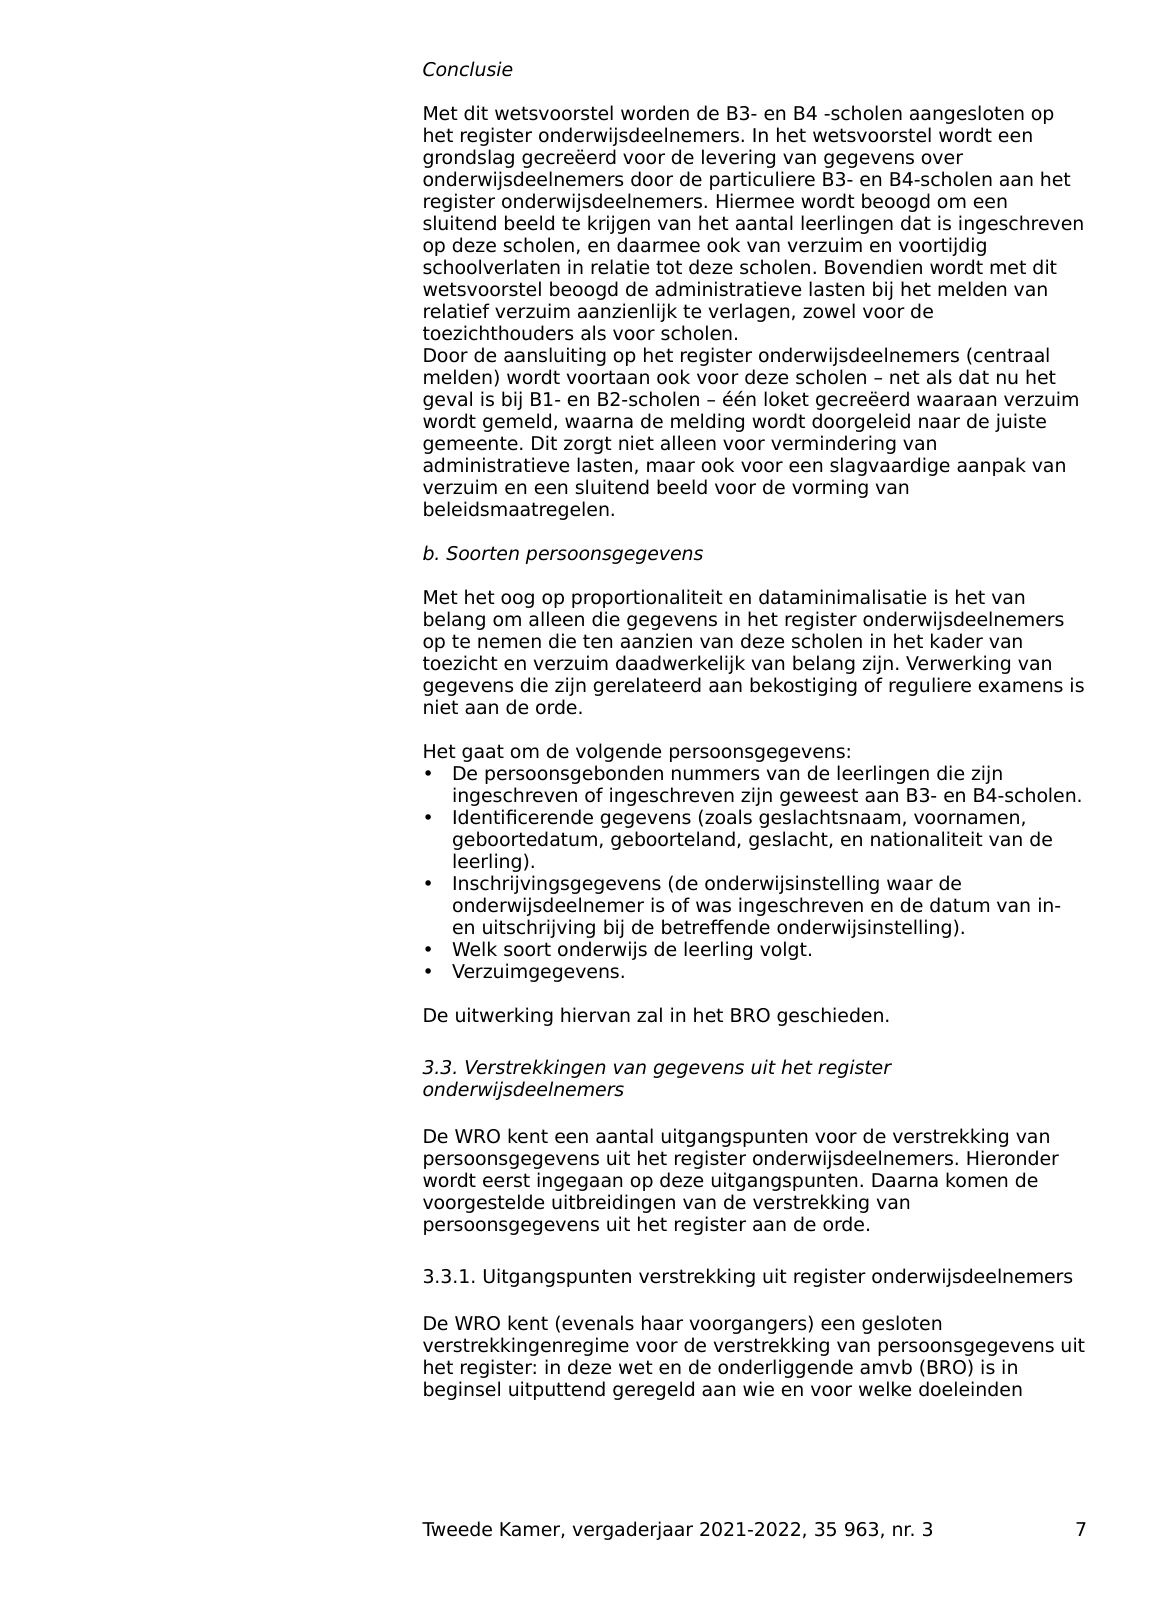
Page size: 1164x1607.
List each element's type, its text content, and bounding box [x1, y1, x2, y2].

subtitle 3.3. Verstrekkingen van gegevens uit het register onderwijsdeelnemers [422, 1057, 1087, 1101]
text Door de aansluiting op het register onderwijsdeelnemers (centraal melden) wordt voortaan ook voor deze scholen – net als dat nu het geval is bij B1- en B2-scholen – één loket gecreëerd waaraan verzuim wordt gemeld, waarna de melding wordt doorgeleid naar de juiste gemeente. Dit zorgt niet alleen voor vermindering van administratieve lasten, maar ook voor een slagvaardige aanpak van verzuim en een sluitend beeld voor de vorming van beleidsmaatregelen. [422, 345, 1087, 521]
subtitle b. Soorten persoonsgegevens [422, 543, 1087, 565]
text • Verzuimgegevens. [422, 961, 1087, 983]
text Het gaat om de volgende persoonsgegevens: [422, 741, 1087, 763]
text De uitwerking hiervan zal in het BRO geschieden. [422, 1005, 1087, 1027]
text • De persoonsgebonden nummers van de leerlingen die zijn ingeschreven of ingeschreven zijn geweest aan B3- en B4-scholen. [422, 763, 1087, 807]
text De WRO kent een aantal uitgangspunten voor de verstrekking van persoonsgegevens uit het register onderwijsdeelnemers. Hieronder wordt eerst ingegaan op deze uitgangspunten. Daarna komen de voorgestelde uitbreidingen van de verstrekking van persoonsgegevens uit het register aan de orde. [422, 1126, 1087, 1236]
text Met dit wetsvoorstel worden de B3- en B4 -scholen aangesloten op het register onderwijsdeelnemers. In het wetsvoorstel wordt een grondslag gecreëerd voor de levering van gegevens over onderwijsdeelnemers door de particuliere B3- en B4-scholen aan het register onderwijsdeelnemers. Hiermee wordt beoogd om een sluitend beeld te krijgen van het aantal leerlingen dat is ingeschreven op deze scholen, en daarmee ook van verzuim en voortijdig schoolverlaten in relatie tot deze scholen. Bovendien wordt met dit wetsvoorstel beoogd de administratieve lasten bij het melden van relatief verzuim aanzienlijk te verlagen, zowel voor de toezichthouders als voor scholen. [422, 103, 1087, 345]
subtitle Conclusie [422, 59, 1087, 81]
text • Welk soort onderwijs de leerling volgt. [422, 939, 1087, 961]
text • Inschrijvingsgegevens (de onderwijsinstelling waar de onderwijsdeelnemer is of was ingeschreven en de datum van in- en uitschrijving bij de betreffende onderwijsinstelling). [422, 873, 1087, 939]
text De WRO kent (evenals haar voorgangers) een gesloten verstrekkingenregime voor de verstrekking van persoonsgegevens uit het register: in deze wet en de onderliggende amvb (BRO) is in beginsel uitputtend geregeld aan wie en voor welke doeleinden [422, 1313, 1087, 1401]
text Met het oog op proportionaliteit en dataminimalisatie is het van belang om alleen die gegevens in het register onderwijsdeelnemers op te nemen die ten aanzien van deze scholen in het kader van toezicht en verzuim daadwerkelijk van belang zijn. Verwerking van gegevens die zijn gerelateerd aan bekostiging of reguliere examens is niet aan de orde. [422, 587, 1087, 719]
subtitle 3.3.1. Uitgangspunten verstrekking uit register onderwijsdeelnemers [422, 1266, 1087, 1288]
text • Identificerende gegevens (zoals geslachtsnaam, voornamen, geboortedatum, geboorteland, geslacht, en nationaliteit van de leerling). [422, 807, 1087, 873]
